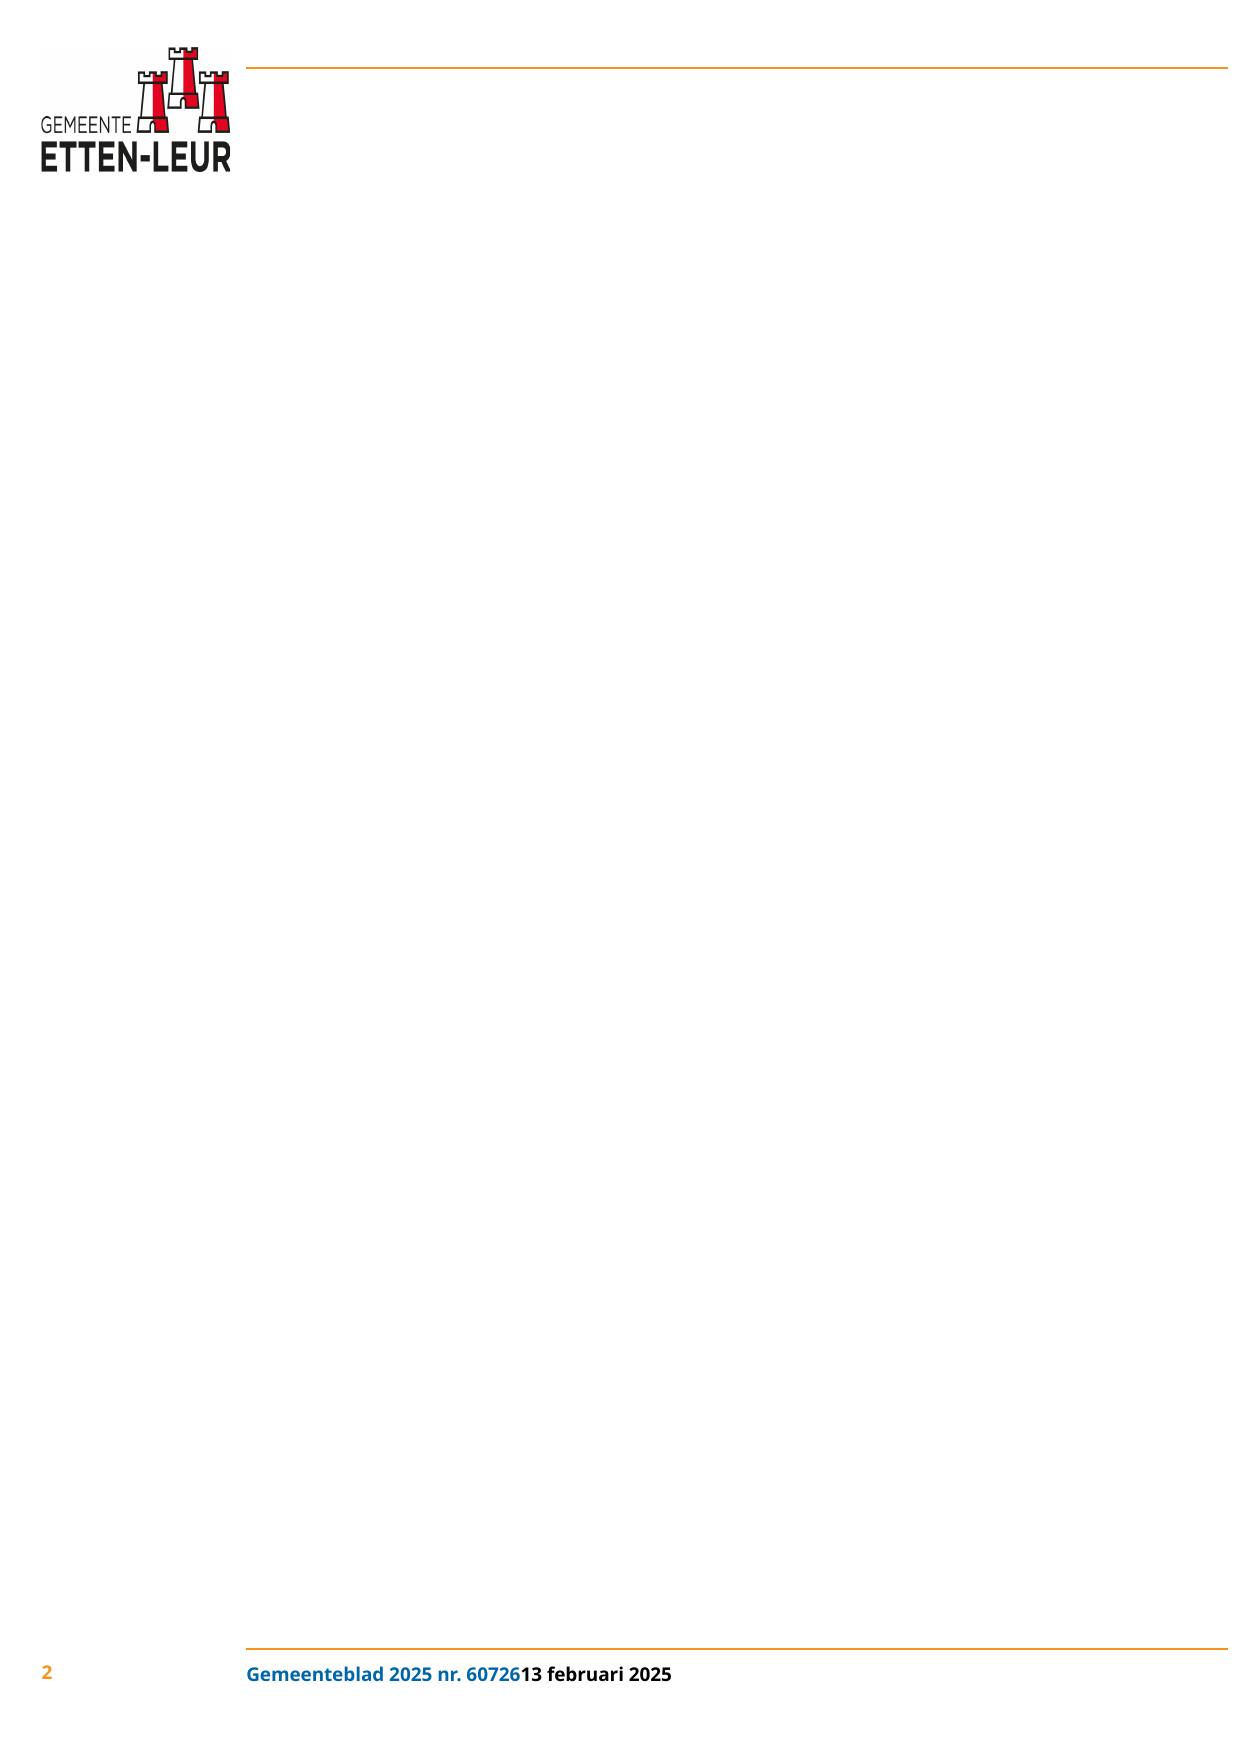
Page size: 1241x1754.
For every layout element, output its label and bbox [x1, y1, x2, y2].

picture [41, 47, 231, 172]
